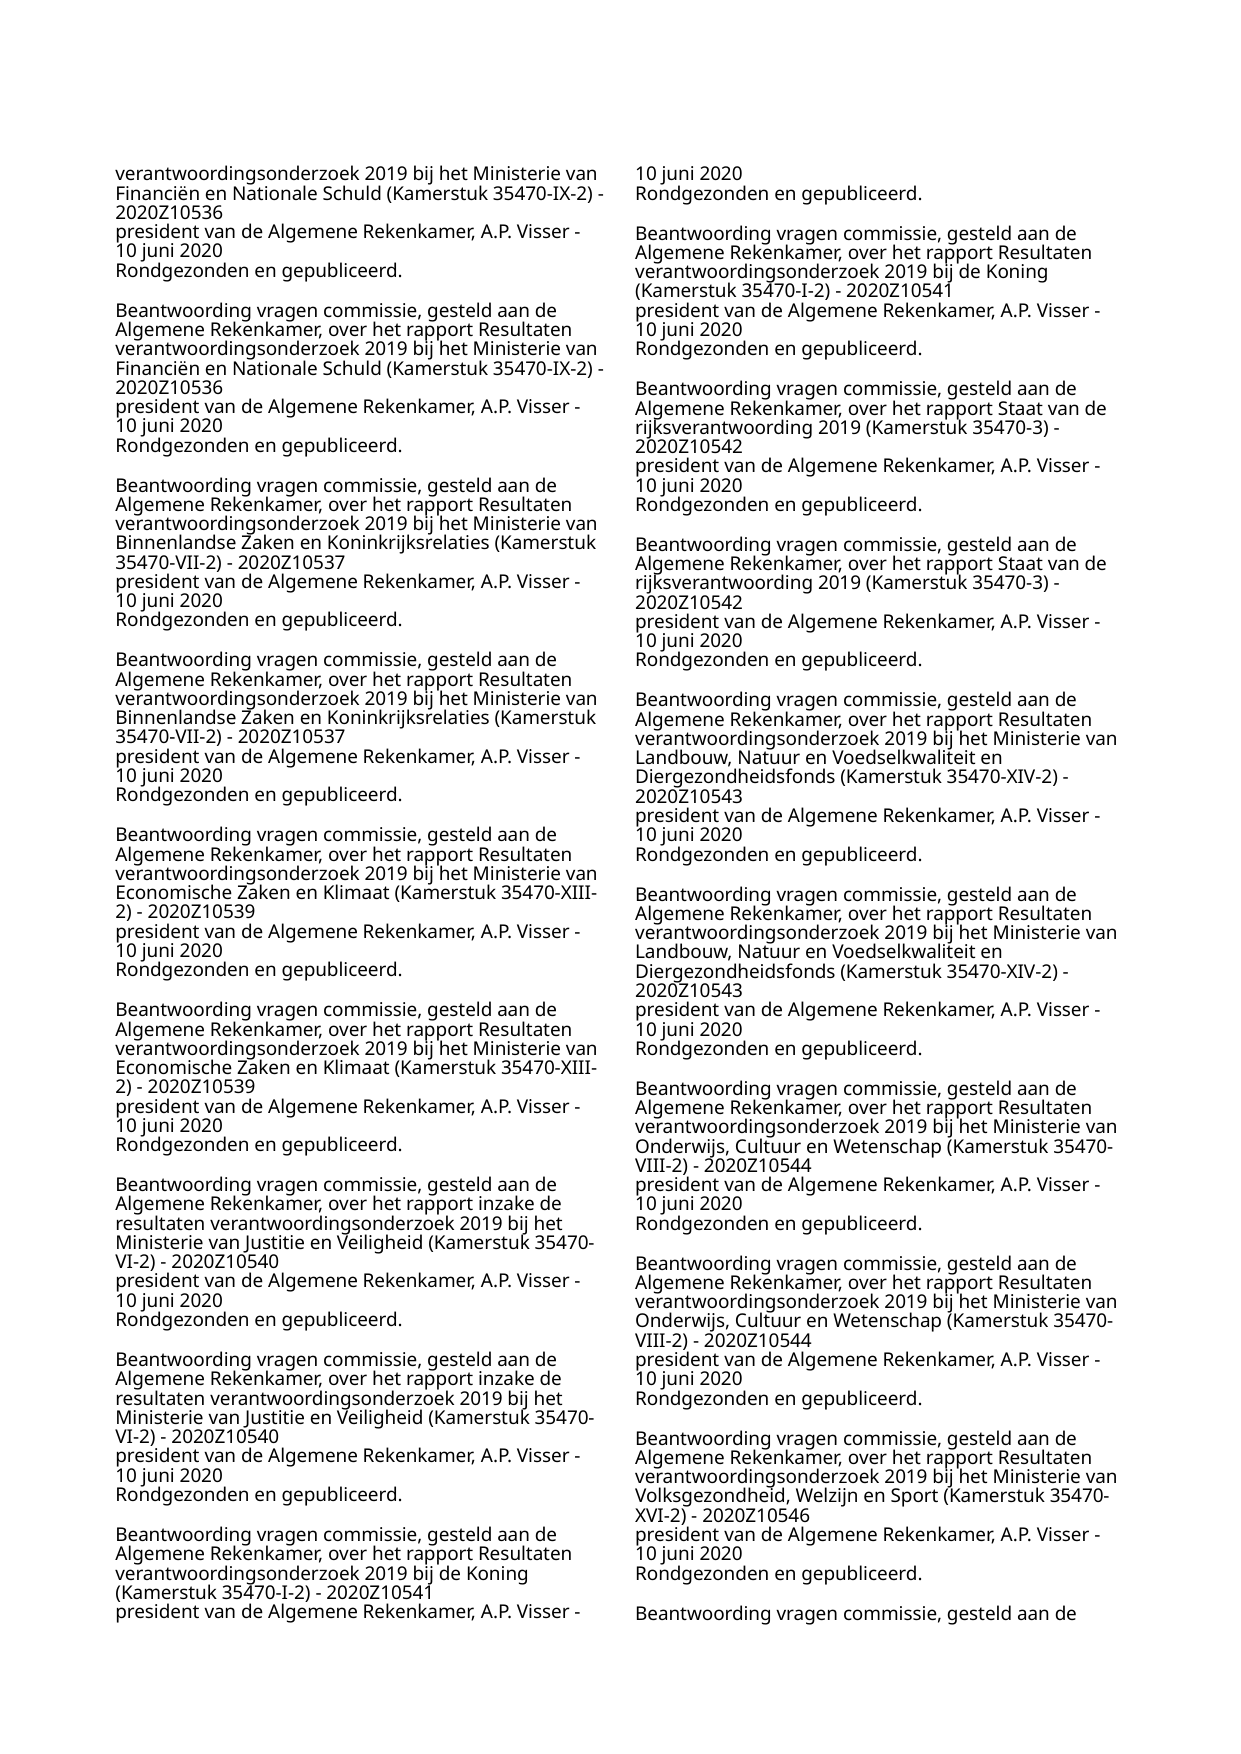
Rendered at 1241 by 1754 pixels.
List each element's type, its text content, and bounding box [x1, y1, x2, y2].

text president van de Algemene Rekenkamer, A.P. Visser - 10 juni 2020 [115, 1098, 605, 1136]
text president van de Algemene Rekenkamer, A.P. Visser [115, 1603, 605, 1622]
text president van de Algemene Rekenkamer, A.P. Visser - 10 juni 2020 [635, 613, 1125, 651]
text president van de Algemene Rekenkamer, A.P. Visser - 10 juni 2020 [115, 1447, 605, 1486]
text Rondgezonden en gepubliceerd. [115, 262, 605, 281]
text Rondgezonden en gepubliceerd. [115, 611, 605, 631]
text Beantwoording vragen commissie, gesteld aan de Algemene Rekenkamer, over het rapport Resultaten verantwoordingsonderzoek 2019 bij het Ministerie van Binnenlandse Zaken en Koninkrijksrelaties (Kamerstuk 35470-VII-2) - 2020Z10537 [115, 651, 605, 748]
text president van de Algemene Rekenkamer, A.P. Visser - 10 juni 2020 [635, 1351, 1125, 1389]
text president van de Algemene Rekenkamer, A.P. Visser - 10 juni 2020 [115, 398, 605, 437]
text - 10 juni 2020 [635, 165, 1125, 184]
text Rondgezonden en gepubliceerd. [635, 340, 1125, 359]
text Rondgezonden en gepubliceerd. [115, 1486, 605, 1505]
text Rondgezonden en gepubliceerd. [635, 1389, 1125, 1409]
text Rondgezonden en gepubliceerd. [115, 1136, 605, 1155]
text Beantwoording vragen commissie, gesteld aan de [635, 1604, 1125, 1624]
text president van de Algemene Rekenkamer, A.P. Visser - 10 juni 2020 [635, 1176, 1125, 1215]
text Beantwoording vragen commissie, gesteld aan de Algemene Rekenkamer, over het rapport Staat van de rijksverantwoording 2019 (Kamerstuk 35470-3) - 2020Z10542 [635, 536, 1125, 613]
text Rondgezonden en gepubliceerd. [635, 1040, 1125, 1059]
text president van de Algemene Rekenkamer, A.P. Visser - 10 juni 2020 [115, 923, 605, 961]
text Rondgezonden en gepubliceerd. [115, 437, 605, 456]
text Beantwoording vragen commissie, gesteld aan de Algemene Rekenkamer, over het rapport Resultaten verantwoordingsonderzoek 2019 bij het Ministerie van Volksgezondheid, Welzijn en Sport (Kamerstuk 35470-XVI-2) - 2020Z10546 [635, 1429, 1125, 1526]
text president van de Algemene Rekenkamer, A.P. Visser - 10 juni 2020 [635, 457, 1125, 496]
text Beantwoording vragen commissie, gesteld aan de Algemene Rekenkamer, over het rapport Resultaten verantwoordingsonderzoek 2019 bij het Ministerie van Financiën en Nationale Schuld (Kamerstuk 35470-IX-2) - 2020Z10536 [115, 302, 605, 398]
text Beantwoording vragen commissie, gesteld aan de Algemene Rekenkamer, over het rapport Resultaten verantwoordingsonderzoek 2019 bij het Ministerie van Economische Zaken en Klimaat (Kamerstuk 35470-XIII-2) - 2020Z10539 [115, 826, 605, 923]
text Rondgezonden en gepubliceerd. [115, 1311, 605, 1330]
text Beantwoording vragen commissie, gesteld aan de Algemene Rekenkamer, over het rapport Resultaten verantwoordingsonderzoek 2019 bij het Ministerie van Landbouw, Natuur en Voedselkwaliteit en Diergezondheidsfonds (Kamerstuk 35470-XIV-2) - 2020Z10543 [635, 886, 1125, 1001]
text president van de Algemene Rekenkamer, A.P. Visser - 10 juni 2020 [115, 223, 605, 262]
text Rondgezonden en gepubliceerd. [115, 786, 605, 806]
text Beantwoording vragen commissie, gesteld aan de Algemene Rekenkamer, over het rapport inzake de resultaten verantwoordingsonderzoek 2019 bij het Ministerie van Justitie en Veiligheid (Kamerstuk 35470-VI-2) - 2020Z10540 [115, 1351, 605, 1447]
text president van de Algemene Rekenkamer, A.P. Visser - 10 juni 2020 [635, 1526, 1125, 1564]
text president van de Algemene Rekenkamer, A.P. Visser - 10 juni 2020 [115, 573, 605, 611]
text Rondgezonden en gepubliceerd. [635, 846, 1125, 865]
text Beantwoording vragen commissie, gesteld aan de Algemene Rekenkamer, over het rapport Resultaten verantwoordingsonderzoek 2019 bij het Ministerie van Economische Zaken en Klimaat (Kamerstuk 35470-XIII-2) - 2020Z10539 [115, 1001, 605, 1098]
text Beantwoording vragen commissie, gesteld aan de Algemene Rekenkamer, over het rapport Resultaten verantwoordingsonderzoek 2019 bij het Ministerie van Landbouw, Natuur en Voedselkwaliteit en Diergezondheidsfonds (Kamerstuk 35470-XIV-2) - 2020Z10543 [635, 691, 1125, 807]
text Rondgezonden en gepubliceerd. [115, 961, 605, 981]
text president van de Algemene Rekenkamer, A.P. Visser - 10 juni 2020 [115, 748, 605, 786]
text Beantwoording vragen commissie, gesteld aan de Algemene Rekenkamer, over het rapport Staat van de rijksverantwoording 2019 (Kamerstuk 35470-3) - 2020Z10542 [635, 380, 1125, 457]
text Beantwoording vragen commissie, gesteld aan de Algemene Rekenkamer, over het rapport Resultaten verantwoordingsonderzoek 2019 bij het Ministerie van Onderwijs, Cultuur en Wetenschap (Kamerstuk 35470-VIII-2) - 2020Z10544 [635, 1080, 1125, 1176]
text president van de Algemene Rekenkamer, A.P. Visser - 10 juni 2020 [635, 302, 1125, 340]
text verantwoordingsonderzoek 2019 bij het Ministerie van Financiën en Nationale Schuld (Kamerstuk 35470-IX-2) - 2020Z10536 [115, 165, 605, 223]
text Beantwoording vragen commissie, gesteld aan de Algemene Rekenkamer, over het rapport Resultaten verantwoordingsonderzoek 2019 bij het Ministerie van Onderwijs, Cultuur en Wetenschap (Kamerstuk 35470-VIII-2) - 2020Z10544 [635, 1255, 1125, 1351]
text Beantwoording vragen commissie, gesteld aan de Algemene Rekenkamer, over het rapport Resultaten verantwoordingsonderzoek 2019 bij het Ministerie van Binnenlandse Zaken en Koninkrijksrelaties (Kamerstuk 35470-VII-2) - 2020Z10537 [115, 477, 605, 573]
text Beantwoording vragen commissie, gesteld aan de Algemene Rekenkamer, over het rapport inzake de resultaten verantwoordingsonderzoek 2019 bij het Ministerie van Justitie en Veiligheid (Kamerstuk 35470-VI-2) - 2020Z10540 [115, 1176, 605, 1272]
text president van de Algemene Rekenkamer, A.P. Visser - 10 juni 2020 [115, 1272, 605, 1311]
text president van de Algemene Rekenkamer, A.P. Visser - 10 juni 2020 [635, 1001, 1125, 1040]
text Rondgezonden en gepubliceerd. [635, 496, 1125, 515]
text Beantwoording vragen commissie, gesteld aan de Algemene Rekenkamer, over het rapport Resultaten verantwoordingsonderzoek 2019 bij de Koning (Kamerstuk 35470-I-2) - 2020Z10541 [635, 224, 1125, 302]
text Rondgezonden en gepubliceerd. [635, 1215, 1125, 1234]
text Rondgezonden en gepubliceerd. [635, 1564, 1125, 1584]
text Rondgezonden en gepubliceerd. [635, 184, 1125, 204]
text president van de Algemene Rekenkamer, A.P. Visser - 10 juni 2020 [635, 807, 1125, 846]
text Rondgezonden en gepubliceerd. [635, 651, 1125, 671]
text Beantwoording vragen commissie, gesteld aan de Algemene Rekenkamer, over het rapport Resultaten verantwoordingsonderzoek 2019 bij de Koning (Kamerstuk 35470-I-2) - 2020Z10541 [115, 1526, 605, 1603]
